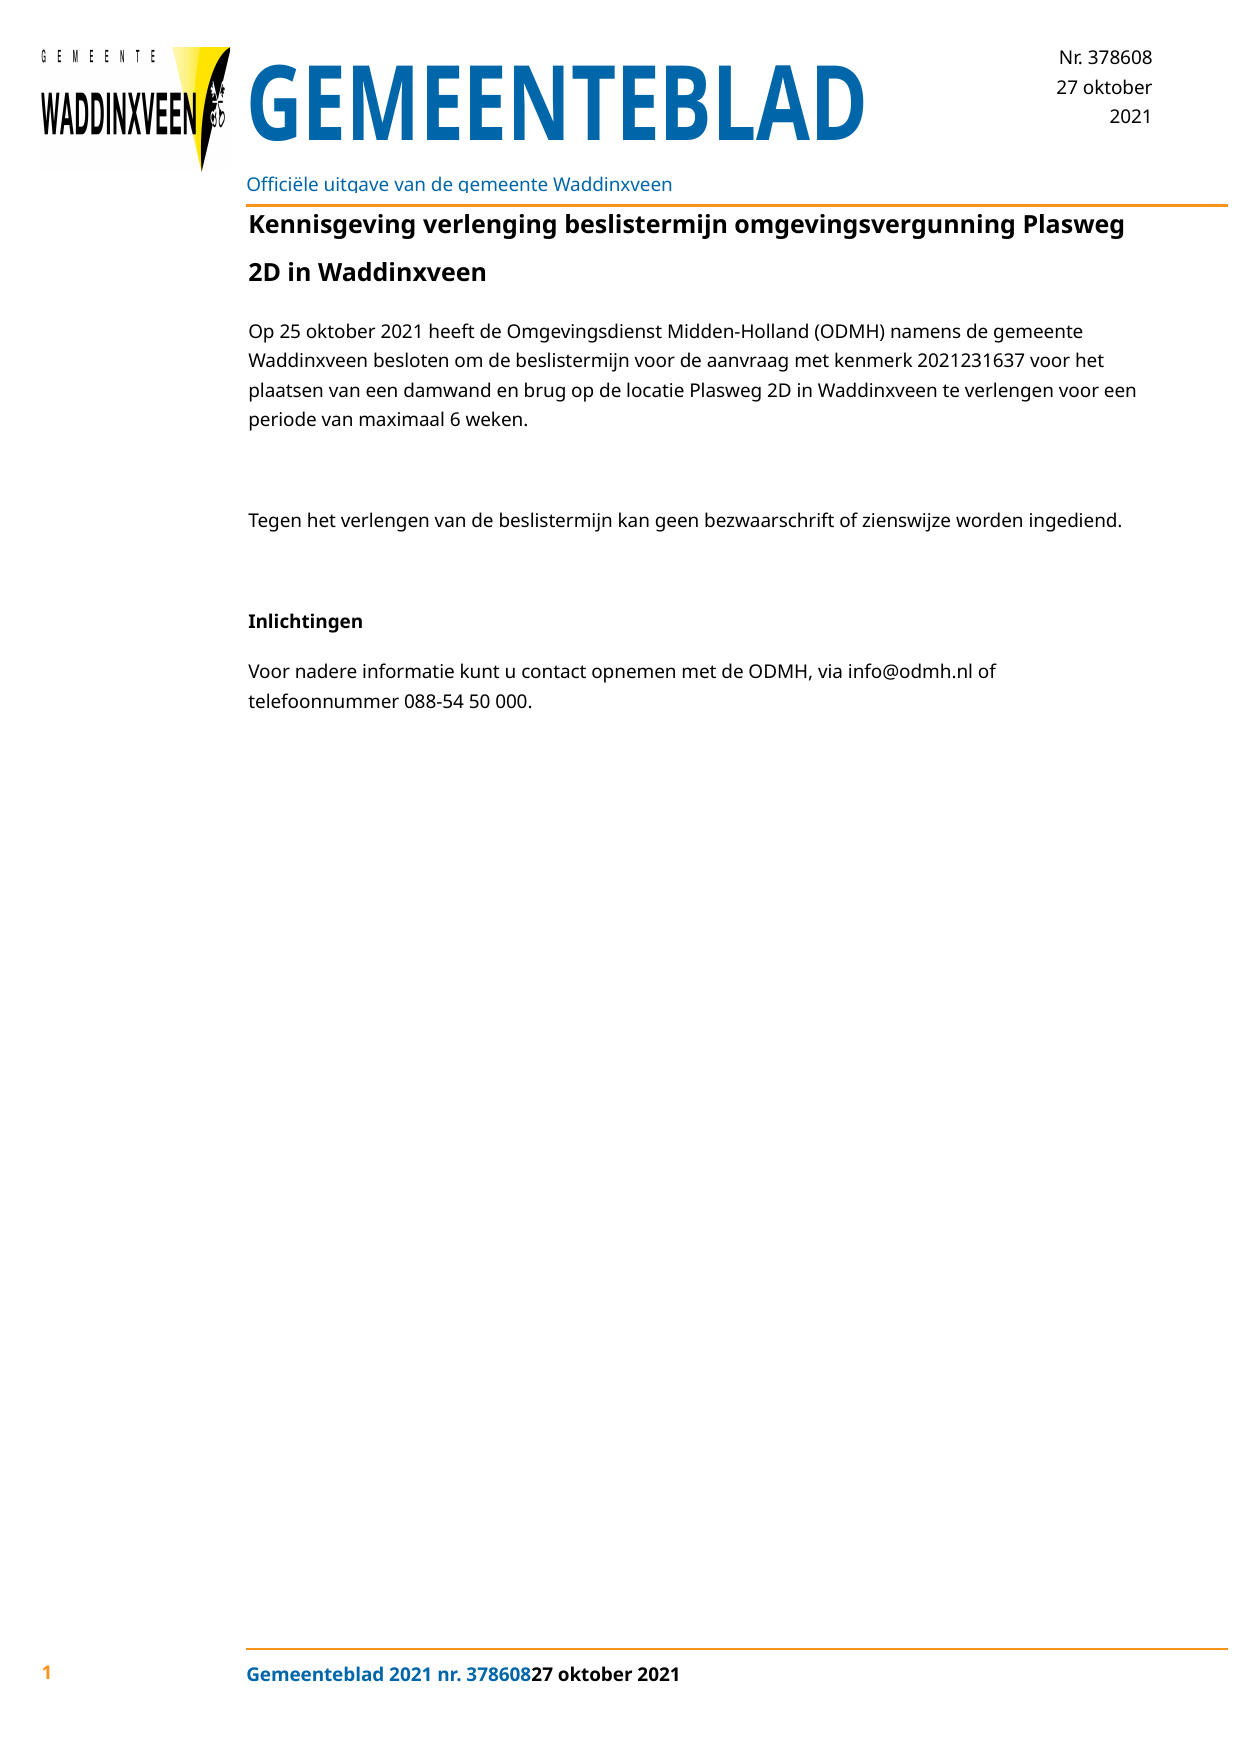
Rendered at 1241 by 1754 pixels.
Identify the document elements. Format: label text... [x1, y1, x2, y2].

picture [41, 47, 231, 172]
text Inlichtingen [248, 608, 1152, 634]
text Voor nadere informatie kunt u contact opnemen met de ODMH, via info@odmh.nl of telefoonnummer 088-54 50 000. [248, 659, 1152, 714]
text Kennisgeving verlenging beslistermijn omgevingsvergunning Plasweg 2D in Waddinxveen [248, 207, 1152, 288]
text Tegen het verlengen van de beslistermijn kan geen bezwaarschrift of zienswijze worden ingediend. [248, 507, 1152, 533]
text Op 25 oktober 2021 heeft de Omgevingsdienst Midden-Holland (ODMH) namens de gemeente Waddinxveen besloten om de beslistermijn voor de aanvraag met kenmerk 2021231637 voor het plaatsen van een damwand en brug op de locatie Plasweg 2D in Waddinxveen te verlengen voor een periode van maximaal 6 weken. [248, 318, 1152, 432]
